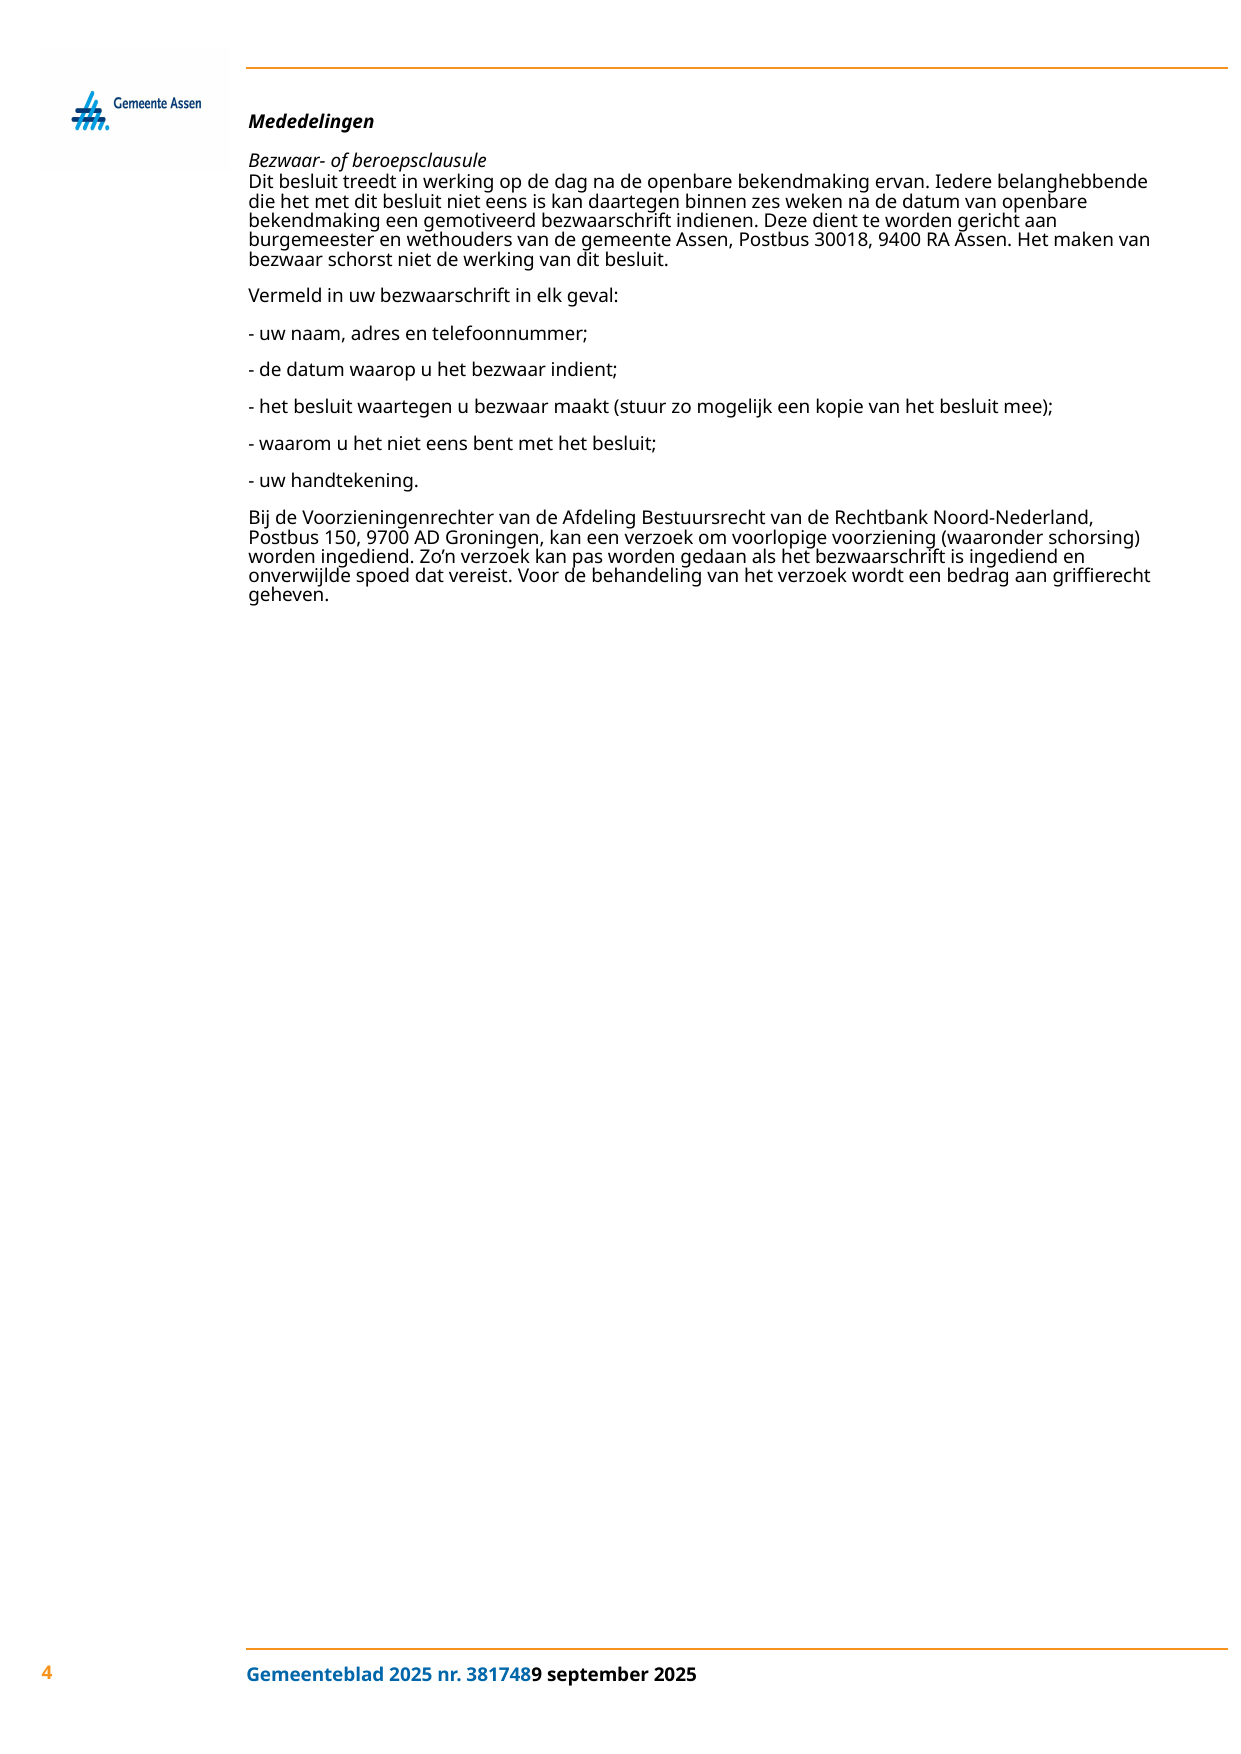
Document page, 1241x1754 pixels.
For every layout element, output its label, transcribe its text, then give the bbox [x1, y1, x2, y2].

text - het besluit waartegen u bezwaar maakt (stuur zo mogelijk een kopie van het besluit mee); [248, 398, 1152, 418]
text - de datum waarop u het bezwaar indient; [248, 361, 1152, 381]
text Bij de Voorzieningenrechter van de Afdeling Bestuursrecht van de Rechtbank Noord-Nederland, Postbus 150, 9700 AD Groningen, kan een verzoek om voorlopige voorziening (waaronder schorsing) worden ingediend. Zo’n verzoek kan pas worden gedaan als het bezwaarschrift is ingediend en onverwijlde spoed dat vereist. Voor de behandeling van het verzoek wordt een bedrag aan griffierecht geheven. [248, 509, 1152, 606]
picture [41, 47, 231, 172]
text - uw handtekening. [248, 472, 1152, 492]
text Dit besluit treedt in werking op de dag na de openbare bekendmaking ervan. Iedere belanghebbende die het met dit besluit niet eens is kan daartegen binnen zes weken na de datum van openbare bekendmaking een gemotiveerd bezwaarschrift indienen. Deze dient te worden gericht aan burgemeester en wethouders van de gemeente Assen, Postbus 30018, 9400 RA Assen. Het maken van bezwaar schorst niet de werking van dit besluit. [248, 173, 1152, 270]
text Mededelingen [248, 108, 1152, 134]
text - waarom u het niet eens bent met het besluit; [248, 435, 1152, 455]
text Vermeld in uw bezwaarschrift in elk geval: [248, 287, 1152, 307]
text Bezwaar- of beroepsclausule [248, 148, 1152, 173]
text - uw naam, adres en telefoonnummer; [248, 324, 1152, 344]
